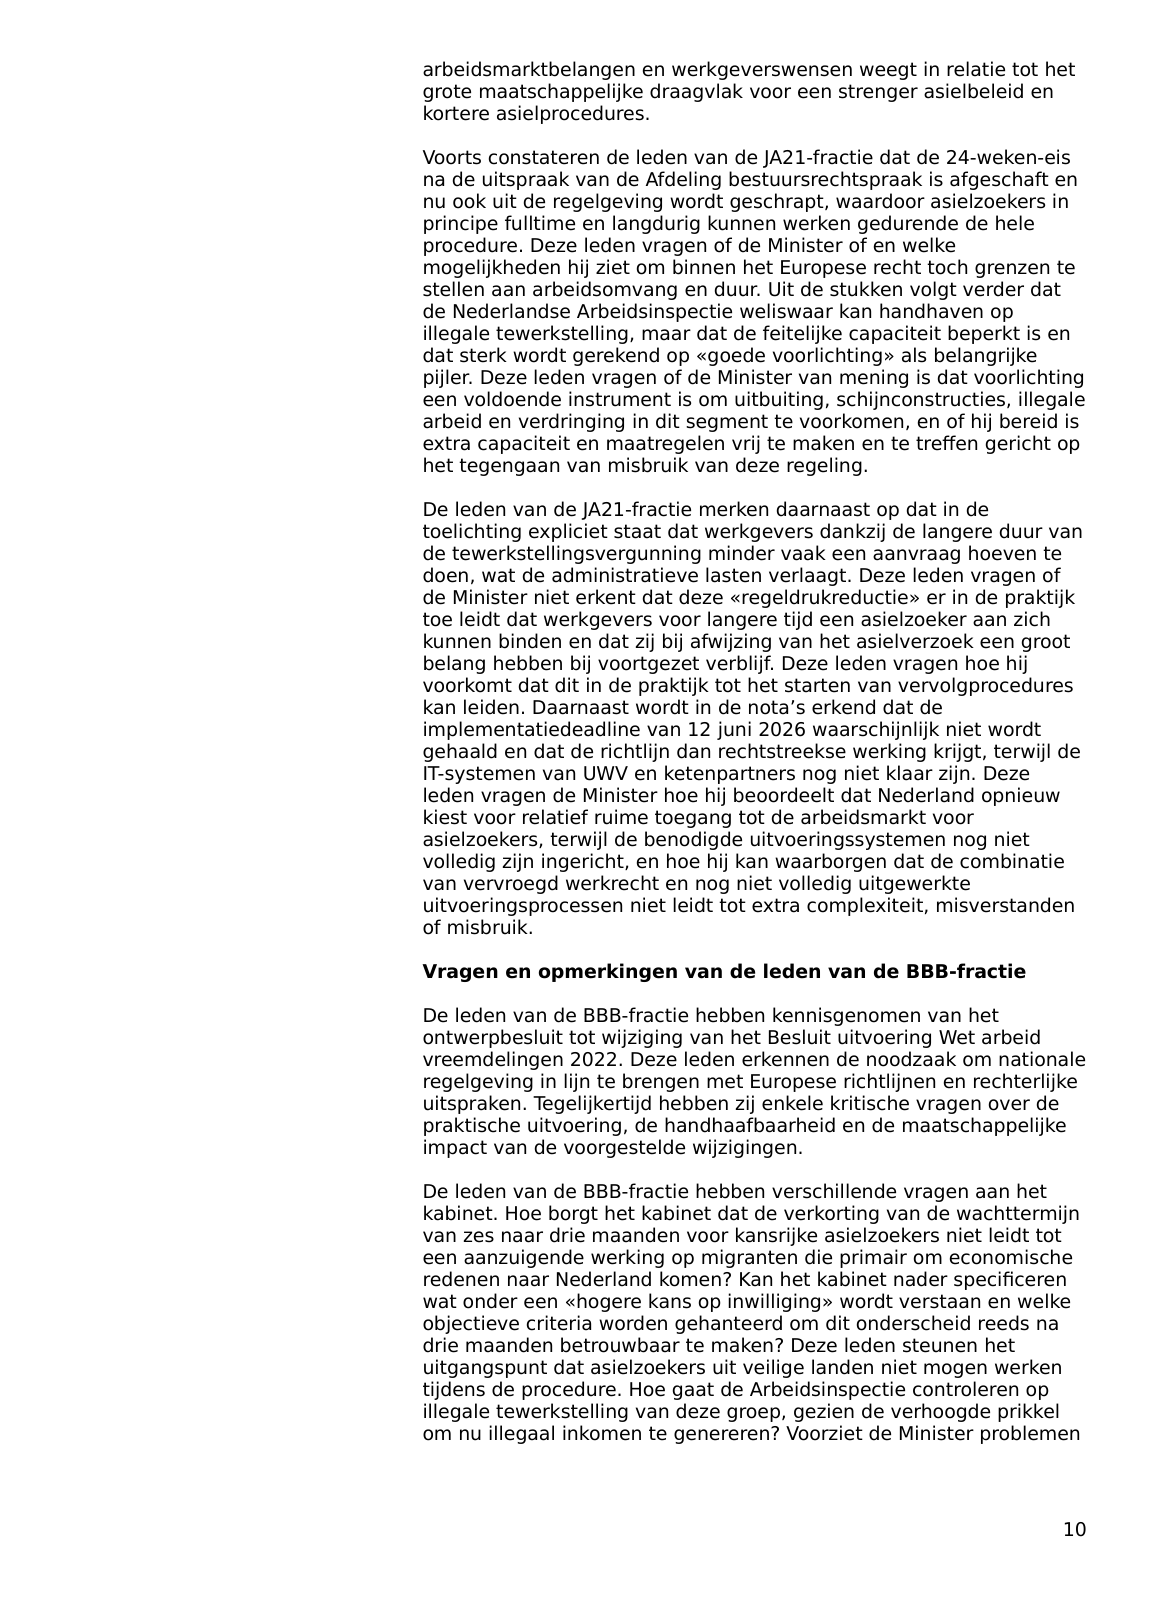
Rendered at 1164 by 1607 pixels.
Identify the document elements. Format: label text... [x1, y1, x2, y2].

text arbeidsmarktbelangen en werkgeverswensen weegt in relatie tot het grote maatschappelijke draagvlak voor een strenger asielbeleid en kortere asielprocedures. [422, 59, 1087, 125]
text Voorts constateren de leden van de JA21-fractie dat de 24-weken-eis na de uitspraak van de Afdeling bestuursrechtspraak is afgeschaft en nu ook uit de regelgeving wordt geschrapt, waardoor asielzoekers in principe fulltime en langdurig kunnen werken gedurende de hele procedure. Deze leden vragen of de Minister of en welke mogelijkheden hij ziet om binnen het Europese recht toch grenzen te stellen aan arbeidsomvang en duur. Uit de stukken volgt verder dat de Nederlandse Arbeidsinspectie weliswaar kan handhaven op illegale tewerkstelling, maar dat de feitelijke capaciteit beperkt is en dat sterk wordt gerekend op «goede voorlichting» als belangrijke pijler. Deze leden vragen of de Minister van mening is dat voorlichting een voldoende instrument is om uitbuiting, schijnconstructies, illegale arbeid en verdringing in dit segment te voorkomen, en of hij bereid is extra capaciteit en maatregelen vrij te maken en te treffen gericht op het tegengaan van misbruik van deze regeling. [422, 147, 1087, 477]
text De leden van de JA21-fractie merken daarnaast op dat in de toelichting expliciet staat dat werkgevers dankzij de langere duur van de tewerkstellingsvergunning minder vaak een aanvraag hoeven te doen, wat de administratieve lasten verlaagt. Deze leden vragen of de Minister niet erkent dat deze «regeldrukreductie» er in de praktijk toe leidt dat werkgevers voor langere tijd een asielzoeker aan zich kunnen binden en dat zij bij afwijzing van het asielverzoek een groot belang hebben bij voortgezet verblijf. Deze leden vragen hoe hij voorkomt dat dit in de praktijk tot het starten van vervolgprocedures kan leiden. Daarnaast wordt in de nota’s erkend dat de implementatiedeadline van 12 juni 2026 waarschijnlijk niet wordt gehaald en dat de richtlijn dan rechtstreekse werking krijgt, terwijl de IT-systemen van UWV en ketenpartners nog niet klaar zijn. Deze leden vragen de Minister hoe hij beoordeelt dat Nederland opnieuw kiest voor relatief ruime toegang tot de arbeidsmarkt voor asielzoekers, terwijl de benodigde uitvoeringssystemen nog niet volledig zijn ingericht, en hoe hij kan waarborgen dat de combinatie van vervroegd werkrecht en nog niet volledig uitgewerkte uitvoeringsprocessen niet leidt tot extra complexiteit, misverstanden of misbruik. [422, 499, 1087, 939]
text De leden van de BBB-fractie hebben kennisgenomen van het ontwerpbesluit tot wijziging van het Besluit uitvoering Wet arbeid vreemdelingen 2022. Deze leden erkennen de noodzaak om nationale regelgeving in lijn te brengen met Europese richtlijnen en rechterlijke uitspraken. Tegelijkertijd hebben zij enkele kritische vragen over de praktische uitvoering, de handhaafbaarheid en de maatschappelijke impact van de voorgestelde wijzigingen. [422, 1005, 1087, 1159]
subtitle Vragen en opmerkingen van de leden van de BBB-fractie [422, 961, 1087, 983]
text De leden van de BBB-fractie hebben verschillende vragen aan het kabinet. Hoe borgt het kabinet dat de verkorting van de wachttermijn van zes naar drie maanden voor kansrijke asielzoekers niet leidt tot een aanzuigende werking op migranten die primair om economische redenen naar Nederland komen? Kan het kabinet nader specificeren wat onder een «hogere kans op inwilliging» wordt verstaan en welke objectieve criteria worden gehanteerd om dit onderscheid reeds na drie maanden betrouwbaar te maken? Deze leden steunen het uitgangspunt dat asielzoekers uit veilige landen niet mogen werken tijdens de procedure. Hoe gaat de Arbeidsinspectie controleren op illegale tewerkstelling van deze groep, gezien de verhoogde prikkel om nu illegaal inkomen te genereren? Voorziet de Minister problemen [422, 1181, 1087, 1445]
